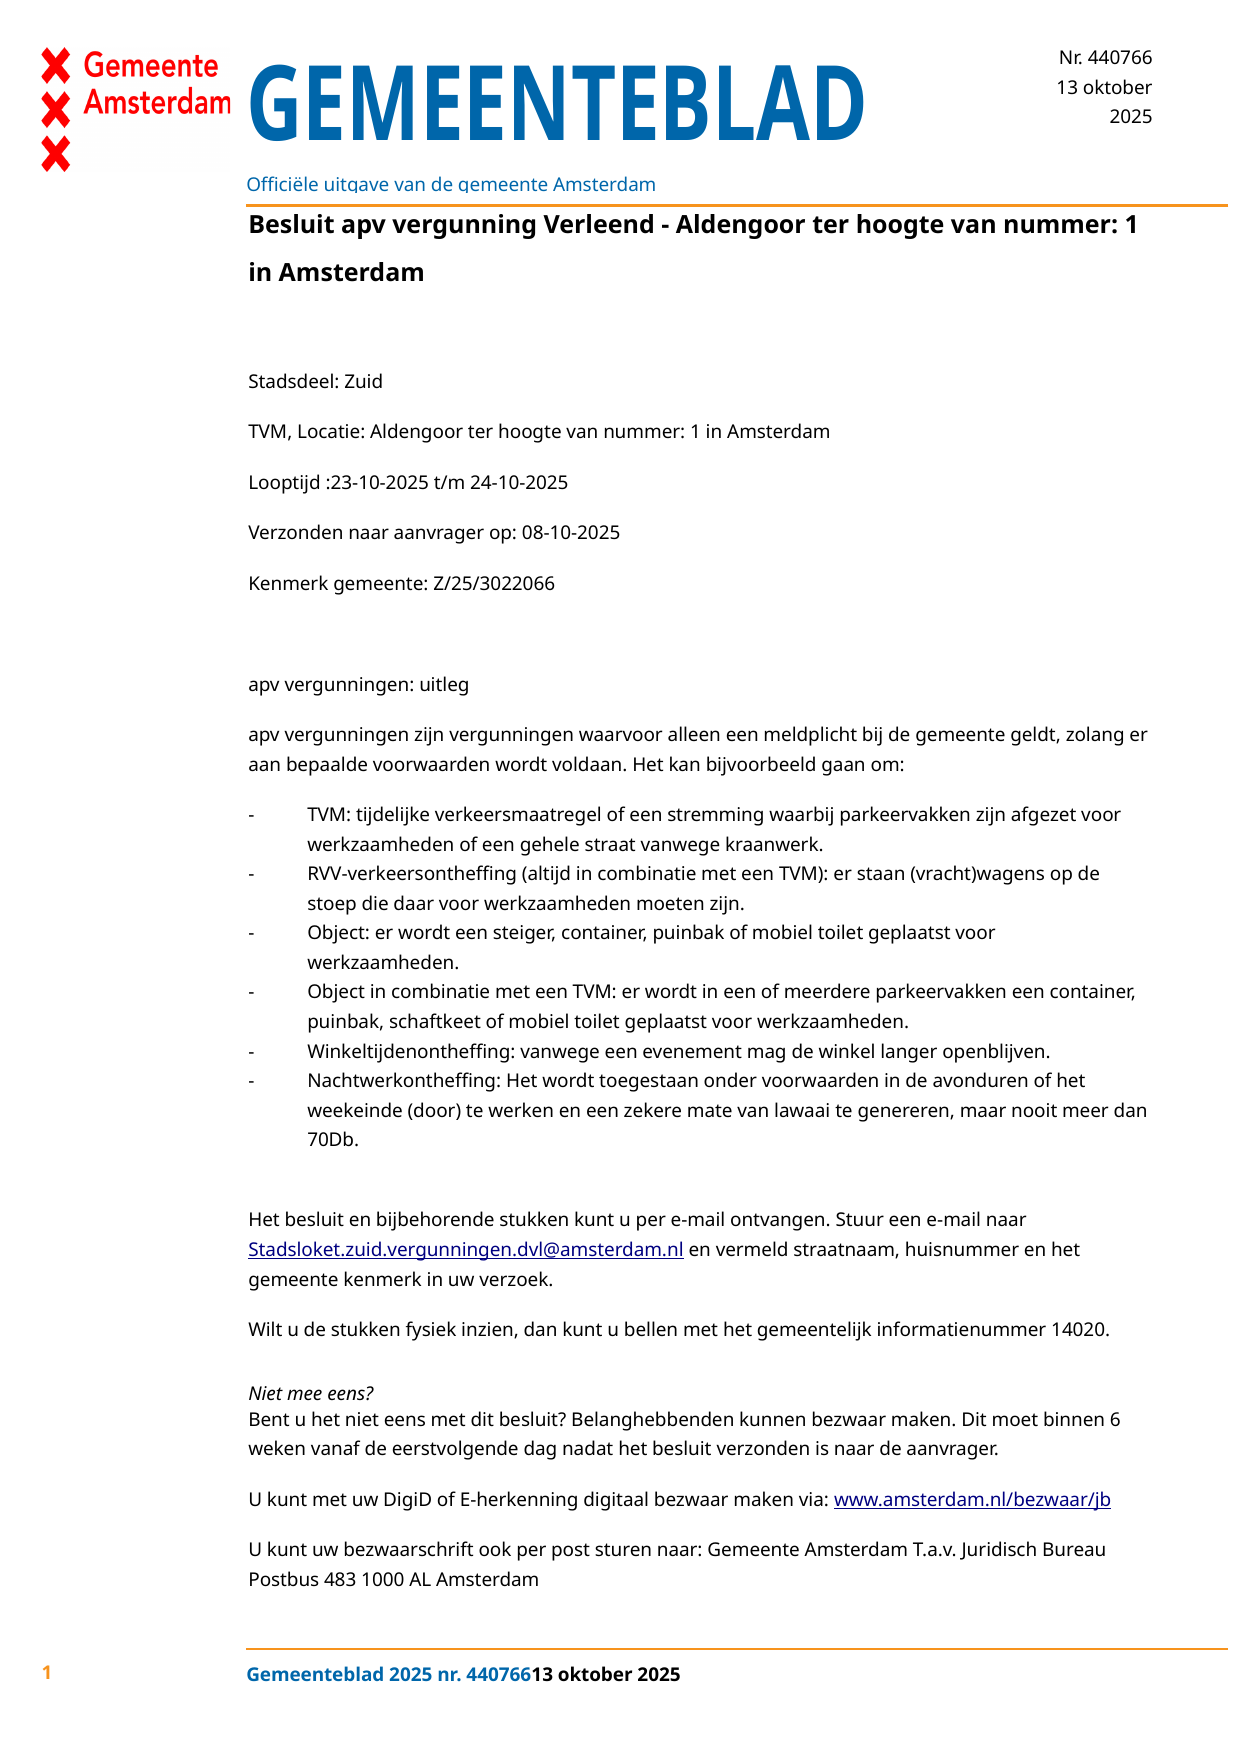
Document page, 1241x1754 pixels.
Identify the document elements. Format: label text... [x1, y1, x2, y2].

text Niet mee eens? [248, 1380, 1152, 1406]
text TVM, Locatie: Aldengoor ter hoogte van nummer: 1 in Amsterdam [248, 419, 1152, 444]
picture [41, 47, 231, 172]
list Object: er wordt een steiger, container, puinbak of mobiel toilet geplaatst voor werkzaamheden. [248, 919, 1152, 975]
text U kunt met uw DigiD of E-herkenning digitaal bezwaar maken via: www.amsterdam.nl/bezwaar/jb [248, 1486, 1152, 1512]
text U kunt uw bezwaarschrift ook per post sturen naar: Gemeente Amsterdam T.a.v. Juridisch Bureau Postbus 483 1000 AL Amsterdam [248, 1536, 1152, 1592]
text Looptijd :23-10-2025 t/m 24-10-2025 [248, 469, 1152, 495]
list TVM: tijdelijke verkeersmaatregel of een stremming waarbij parkeervakken zijn afgezet voor werkzaamheden of een gehele straat vanwege kraanwerk. [248, 801, 1152, 857]
text Het besluit en bijbehorende stukken kunt u per e-mail ontvangen. Stuur een e-mail naar Stadsloket.zuid.vergunningen.dvl@amsterdam.nl en vermeld straatnaam, huisnummer en het gemeente kenmerk in uw verzoek. [248, 1207, 1152, 1292]
text Wilt u de stukken fysiek inzien, dan kunt u bellen met het gemeentelijk informatienummer 14020. [248, 1316, 1152, 1342]
list Nachtwerkontheffing: Het wordt toegestaan onder voorwaarden in de avonduren of het weekeinde (door) te werken en een zekere mate van lawaai te genereren, maar nooit meer dan 70Db. [248, 1067, 1152, 1152]
text Bent u het niet eens met dit besluit? Belanghebbenden kunnen bezwaar maken. Dit moet binnen 6 weken vanaf de eerstvolgende dag nadat het besluit verzonden is naar de aanvrager. [248, 1406, 1152, 1461]
list RVV-verkeersontheffing (altijd in combinatie met een TVM): er staan (vracht)wagens op de stoep die daar voor werkzaamheden moeten zijn. [248, 860, 1152, 916]
text Stadsdeel: Zuid [248, 368, 1152, 394]
text Kenmerk gemeente: Z/25/3022066 [248, 570, 1152, 596]
text Verzonden naar aanvrager op: 08-10-2025 [248, 519, 1152, 545]
list Winkeltijdenontheffing: vanwege een evenement mag de winkel langer openblijven. [248, 1038, 1152, 1064]
text apv vergunningen: uitleg [248, 671, 1152, 697]
text apv vergunningen zijn vergunningen waarvoor alleen een meldplicht bij de gemeente geldt, zolang er aan bepaalde voorwaarden wordt voldaan. Het kan bijvoorbeeld gaan om: [248, 721, 1152, 777]
list Object in combinatie met een TVM: er wordt in een of meerdere parkeervakken een container, puinbak, schaftkeet of mobiel toilet geplaatst voor werkzaamheden. [248, 979, 1152, 1034]
text Besluit apv vergunning Verleend - Aldengoor ter hoogte van nummer: 1 in Amsterdam [248, 207, 1152, 288]
